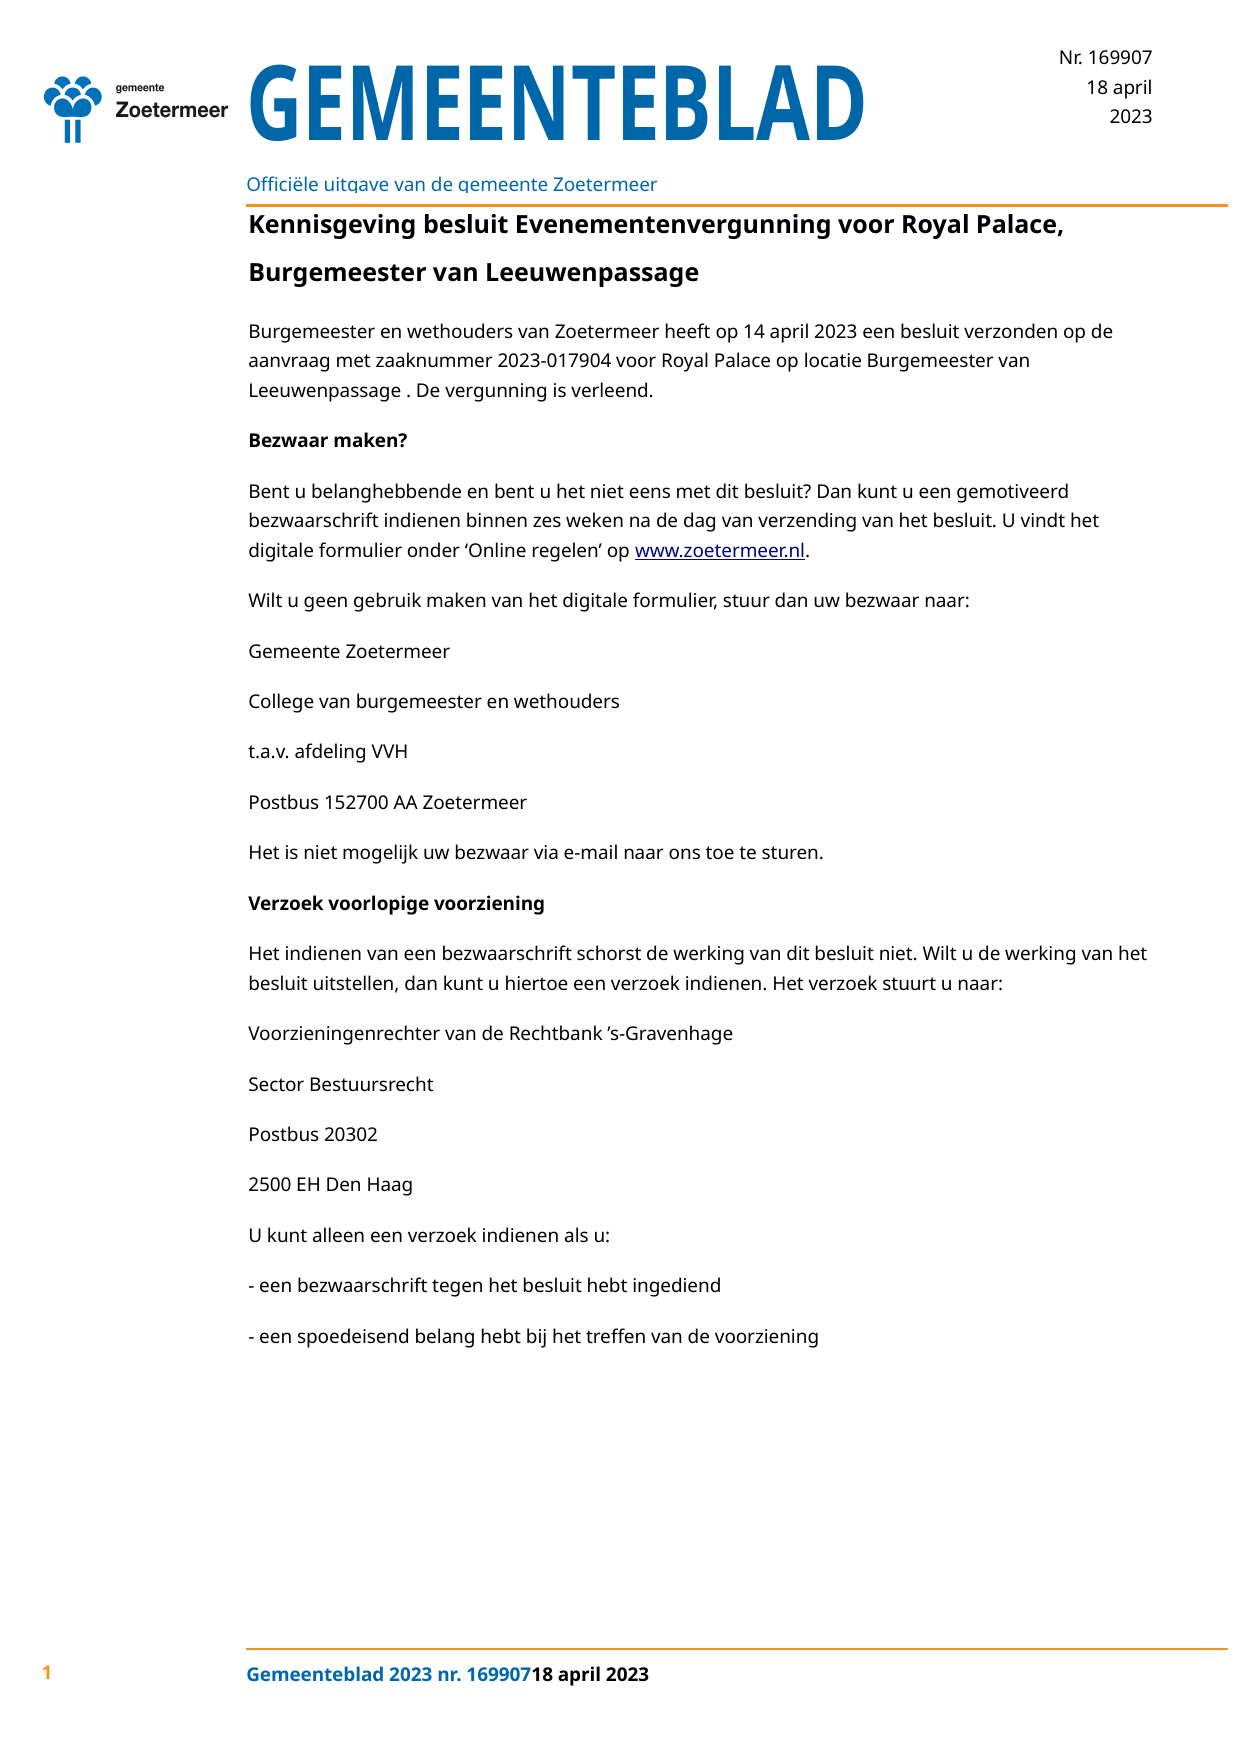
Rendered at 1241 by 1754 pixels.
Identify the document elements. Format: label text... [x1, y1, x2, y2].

text Het indienen van een bezwaarschrift schorst de werking van dit besluit niet. Wilt u de werking van het besluit uitstellen, dan kunt u hiertoe een verzoek indienen. Het verzoek stuurt u naar: [248, 940, 1152, 996]
text Sector Bestuursrecht [248, 1071, 1152, 1097]
text - een bezwaarschrift tegen het besluit hebt ingediend [248, 1272, 1152, 1298]
text t.a.v. afdeling VVH [248, 739, 1152, 764]
text Burgemeester en wethouders van Zoetermeer heeft op 14 april 2023 een besluit verzonden op de aanvraag met zaaknummer 2023-017904 voor Royal Palace op locatie Burgemeester van Leeuwenpassage . De vergunning is verleend. [248, 318, 1152, 403]
text Wilt u geen gebruik maken van het digitale formulier, stuur dan uw bezwaar naar: [248, 587, 1152, 613]
text Bent u belanghebbende en bent u het niet eens met dit besluit? Dan kunt u een gemotiveerd bezwaarschrift indienen binnen zes weken na de dag van verzending van het besluit. U vindt het digitale formulier onder ‘Online regelen’ op www.zoetermeer.nl. [248, 478, 1152, 563]
text Postbus 20302 [248, 1121, 1152, 1147]
text Bezwaar maken? [248, 427, 1152, 453]
text - een spoedeisend belang hebt bij het treffen van de voorziening [248, 1323, 1152, 1349]
text Voorzieningenrechter van de Rechtbank ’s-Gravenhage [248, 1020, 1152, 1046]
text Postbus 152700 AA Zoetermeer [248, 789, 1152, 815]
text Gemeente Zoetermeer [248, 638, 1152, 664]
text Het is niet mogelijk uw bezwaar via e-mail naar ons toe te sturen. [248, 839, 1152, 865]
text Verzoek voorlopige voorziening [248, 890, 1152, 916]
text College van burgemeester en wethouders [248, 688, 1152, 714]
text Kennisgeving besluit Evenementenvergunning voor Royal Palace, Burgemeester van Leeuwenpassage [248, 207, 1152, 288]
text 2500 EH Den Haag [248, 1172, 1152, 1197]
text U kunt alleen een verzoek indienen als u: [248, 1222, 1152, 1248]
picture [41, 47, 231, 172]
